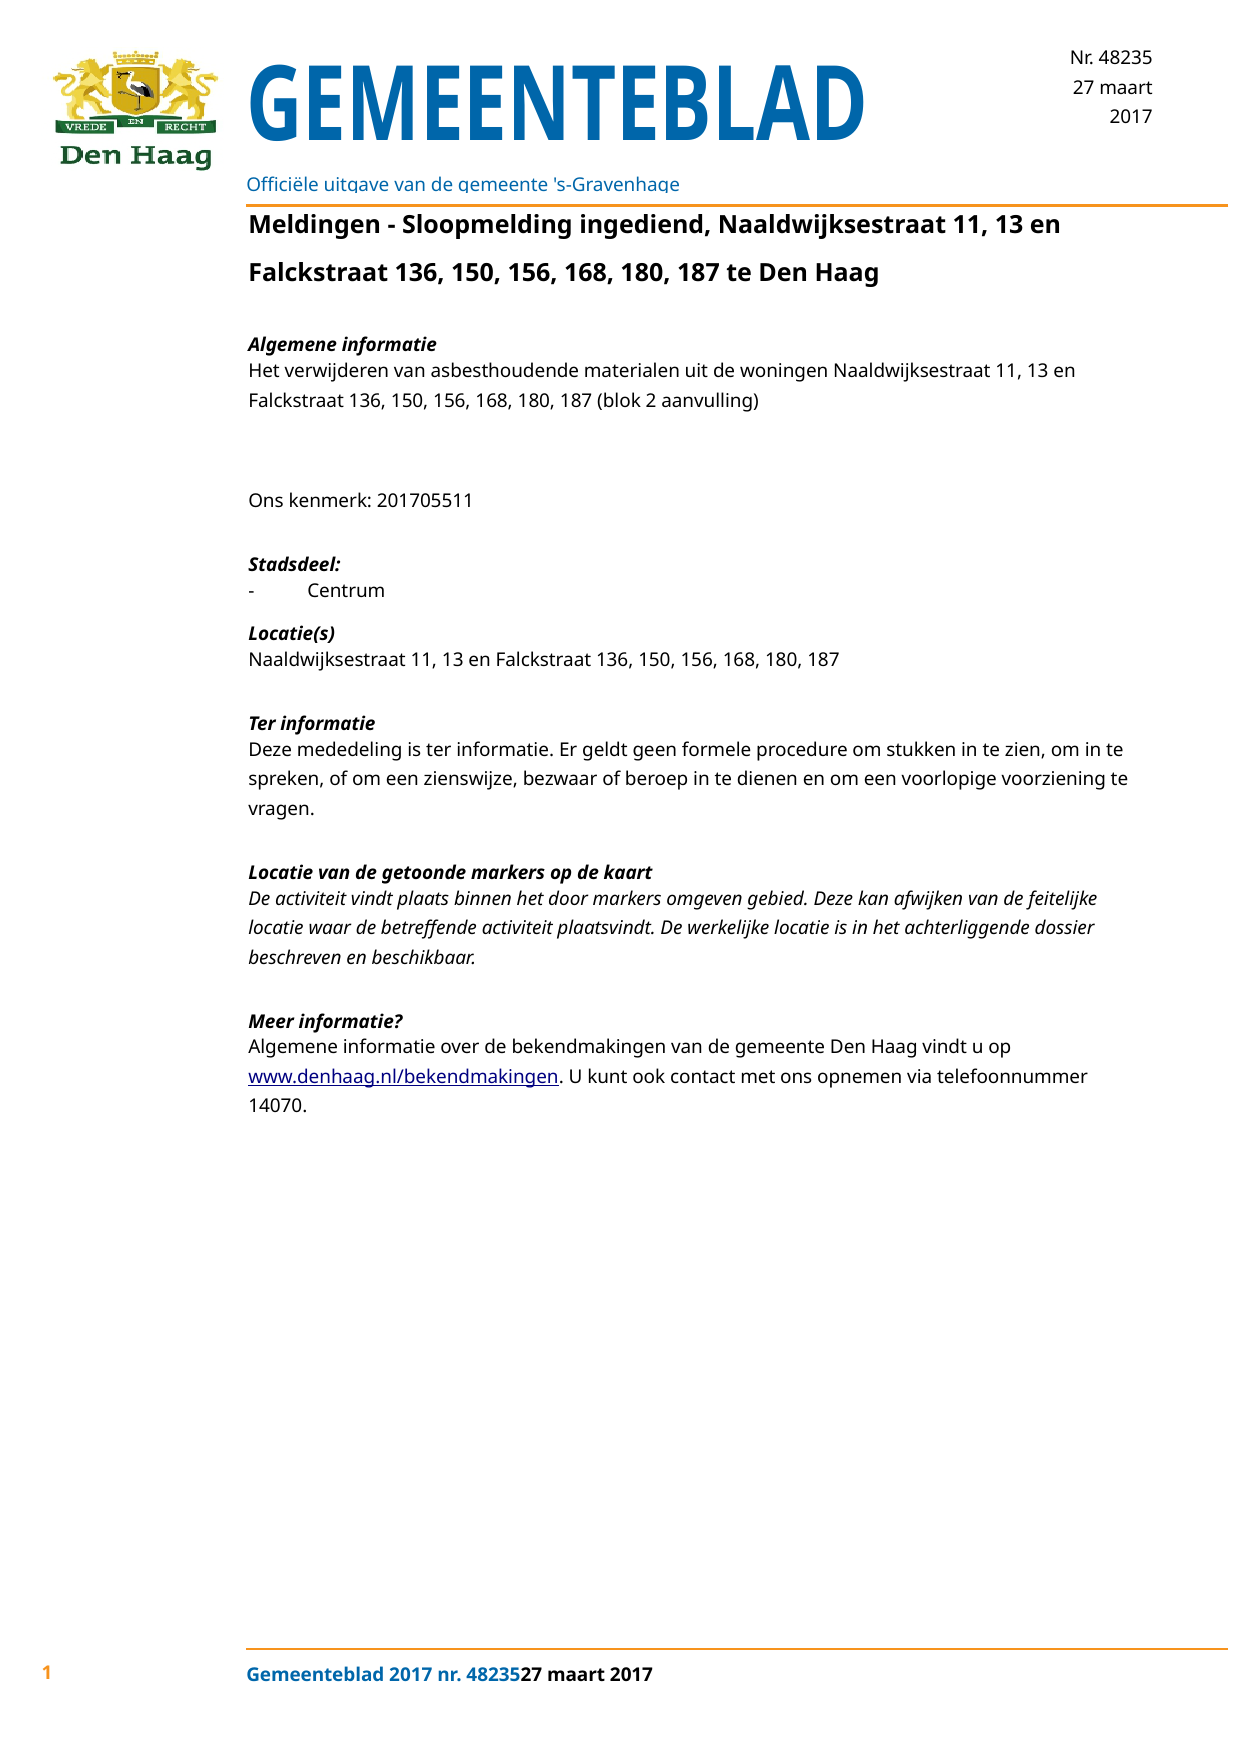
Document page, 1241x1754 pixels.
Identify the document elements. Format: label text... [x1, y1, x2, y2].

text Locatie(s) [248, 620, 1152, 646]
list Centrum [248, 577, 1152, 603]
text Ons kenmerk: 201705511 [248, 488, 1152, 513]
text De activiteit vindt plaats binnen het door markers omgeven gebied. Deze kan afwijken van de feitelijke locatie waar de betreffende activiteit plaatsvindt. De werkelijke locatie is in het achterliggende dossier beschreven en beschikbaar. [248, 885, 1152, 969]
text Algemene informatie [248, 331, 1152, 357]
text Ter informatie [248, 710, 1152, 736]
picture [41, 47, 231, 172]
text Naaldwijksestraat 11, 13 en Falckstraat 136, 150, 156, 168, 180, 187 [248, 646, 1152, 672]
text Meer informatie? [248, 1008, 1152, 1033]
text Meldingen - Sloopmelding ingediend, Naaldwijksestraat 11, 13 en Falckstraat 136, 150, 156, 168, 180, 187 te Den Haag [248, 207, 1152, 288]
text Locatie van de getoonde markers op de kaart [248, 859, 1152, 885]
text Algemene informatie over de bekendmakingen van de gemeente Den Haag vindt u op www.denhaag.nl/bekendmakingen. U kunt ook contact met ons opnemen via telefoonnummer 14070. [248, 1033, 1152, 1118]
text Deze mededeling is ter informatie. Er geldt geen formele procedure om stukken in te zien, om in te spreken, of om een zienswijze, bezwaar of beroep in te dienen en om een voorlopige voorziening te vragen. [248, 736, 1152, 821]
text Het verwijderen van asbesthoudende materialen uit de woningen Naaldwijksestraat 11, 13 en Falckstraat 136, 150, 156, 168, 180, 187 (blok 2 aanvulling) [248, 357, 1152, 412]
text Stadsdeel: [248, 552, 1152, 577]
